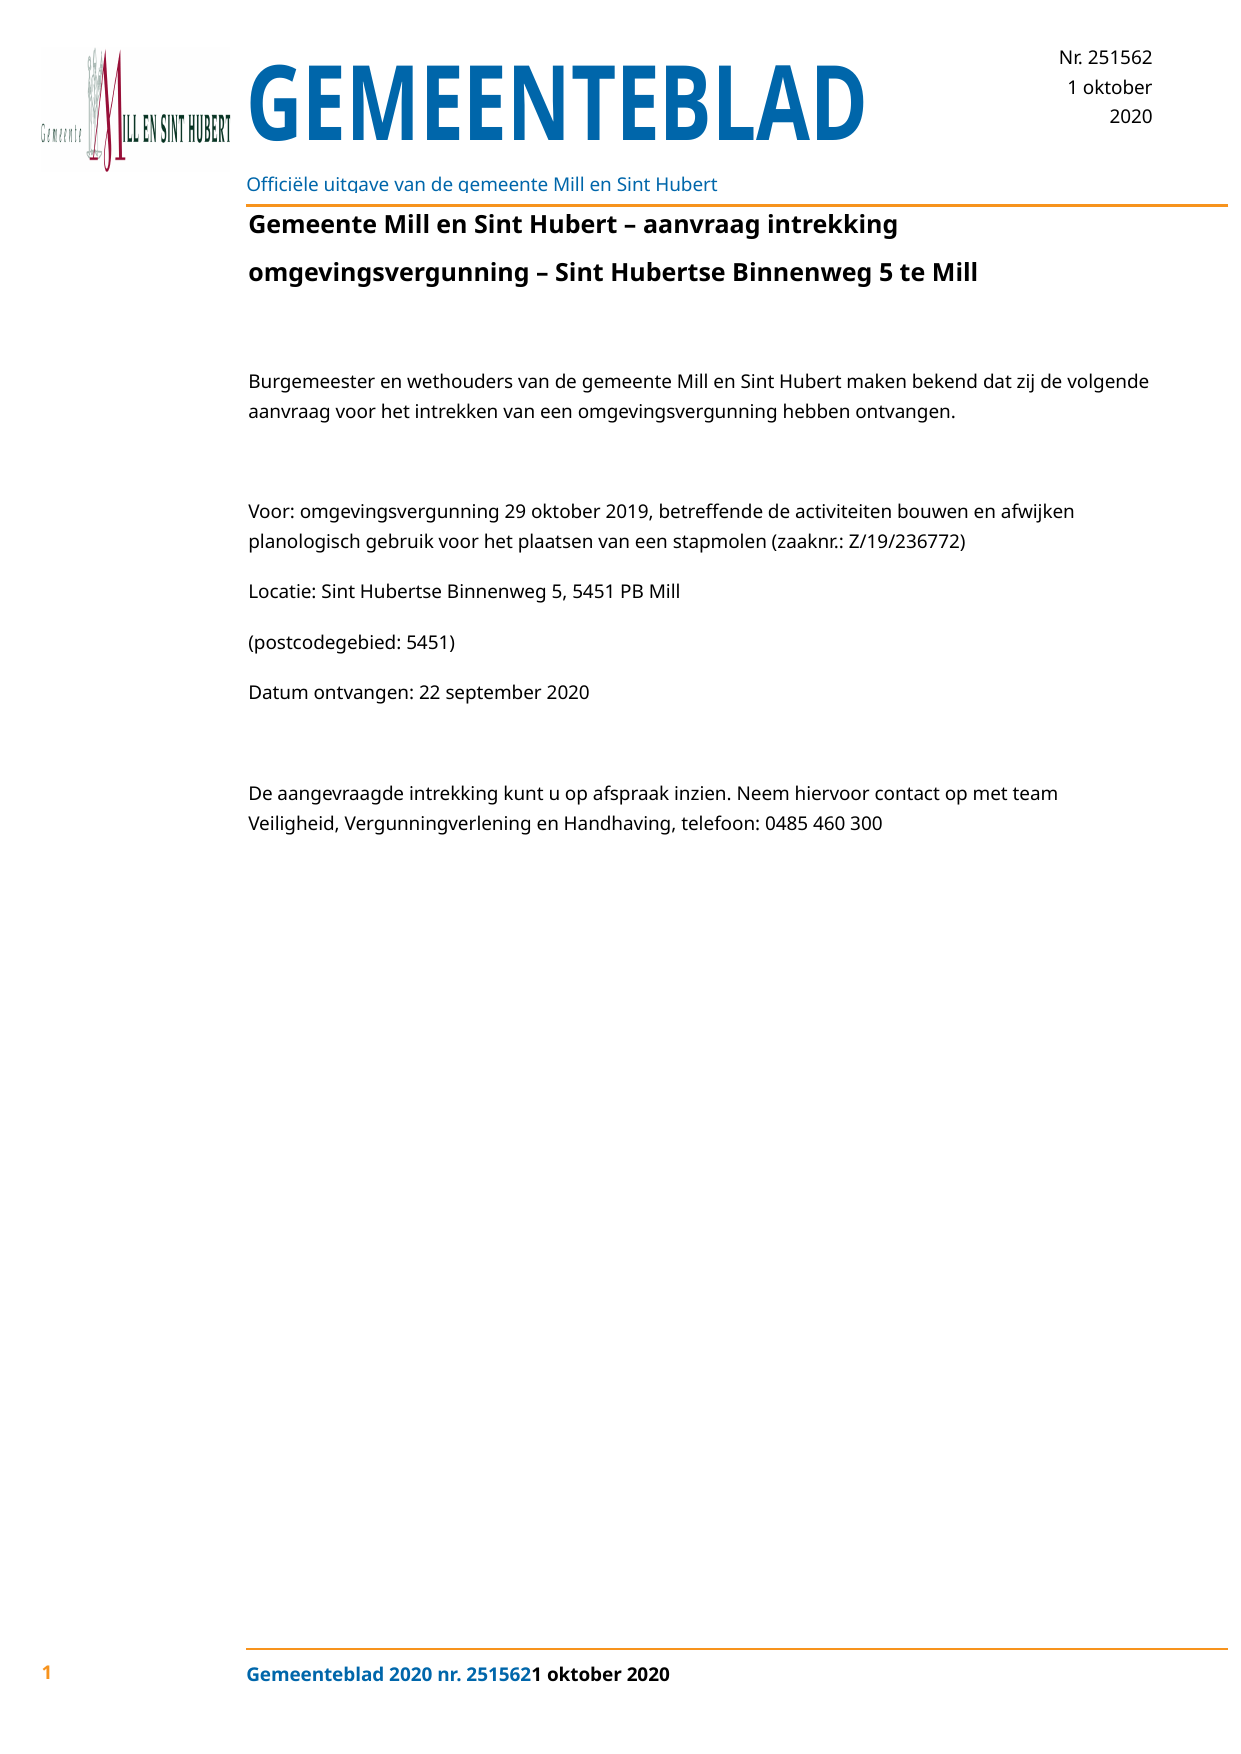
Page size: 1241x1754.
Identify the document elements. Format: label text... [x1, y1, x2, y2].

text De aangevraagde intrekking kunt u op afspraak inzien. Neem hiervoor contact op met team Veiligheid, Vergunningverlening en Handhaving, telefoon: 0485 460 300 [248, 780, 1152, 836]
text Gemeente Mill en Sint Hubert – aanvraag intrekking omgevingsvergunning – Sint Hubertse Binnenweg 5 te Mill [248, 207, 1152, 288]
text Datum ontvangen: 22 september 2020 [248, 679, 1152, 705]
text Locatie: Sint Hubertse Binnenweg 5, 5451 PB Mill [248, 579, 1152, 604]
text (postcodegebied: 5451) [248, 629, 1152, 655]
text Burgemeester en wethouders van de gemeente Mill en Sint Hubert maken bekend dat zij de volgende aanvraag voor het intrekken van een omgevingsvergunning hebben ontvangen. [248, 368, 1152, 424]
picture [41, 47, 231, 172]
text Voor: omgevingsvergunning 29 oktober 2019, betreffende de activiteiten bouwen en afwijken planologisch gebruik voor het plaatsen van een stapmolen (zaaknr.: Z/19/236772) [248, 499, 1152, 554]
